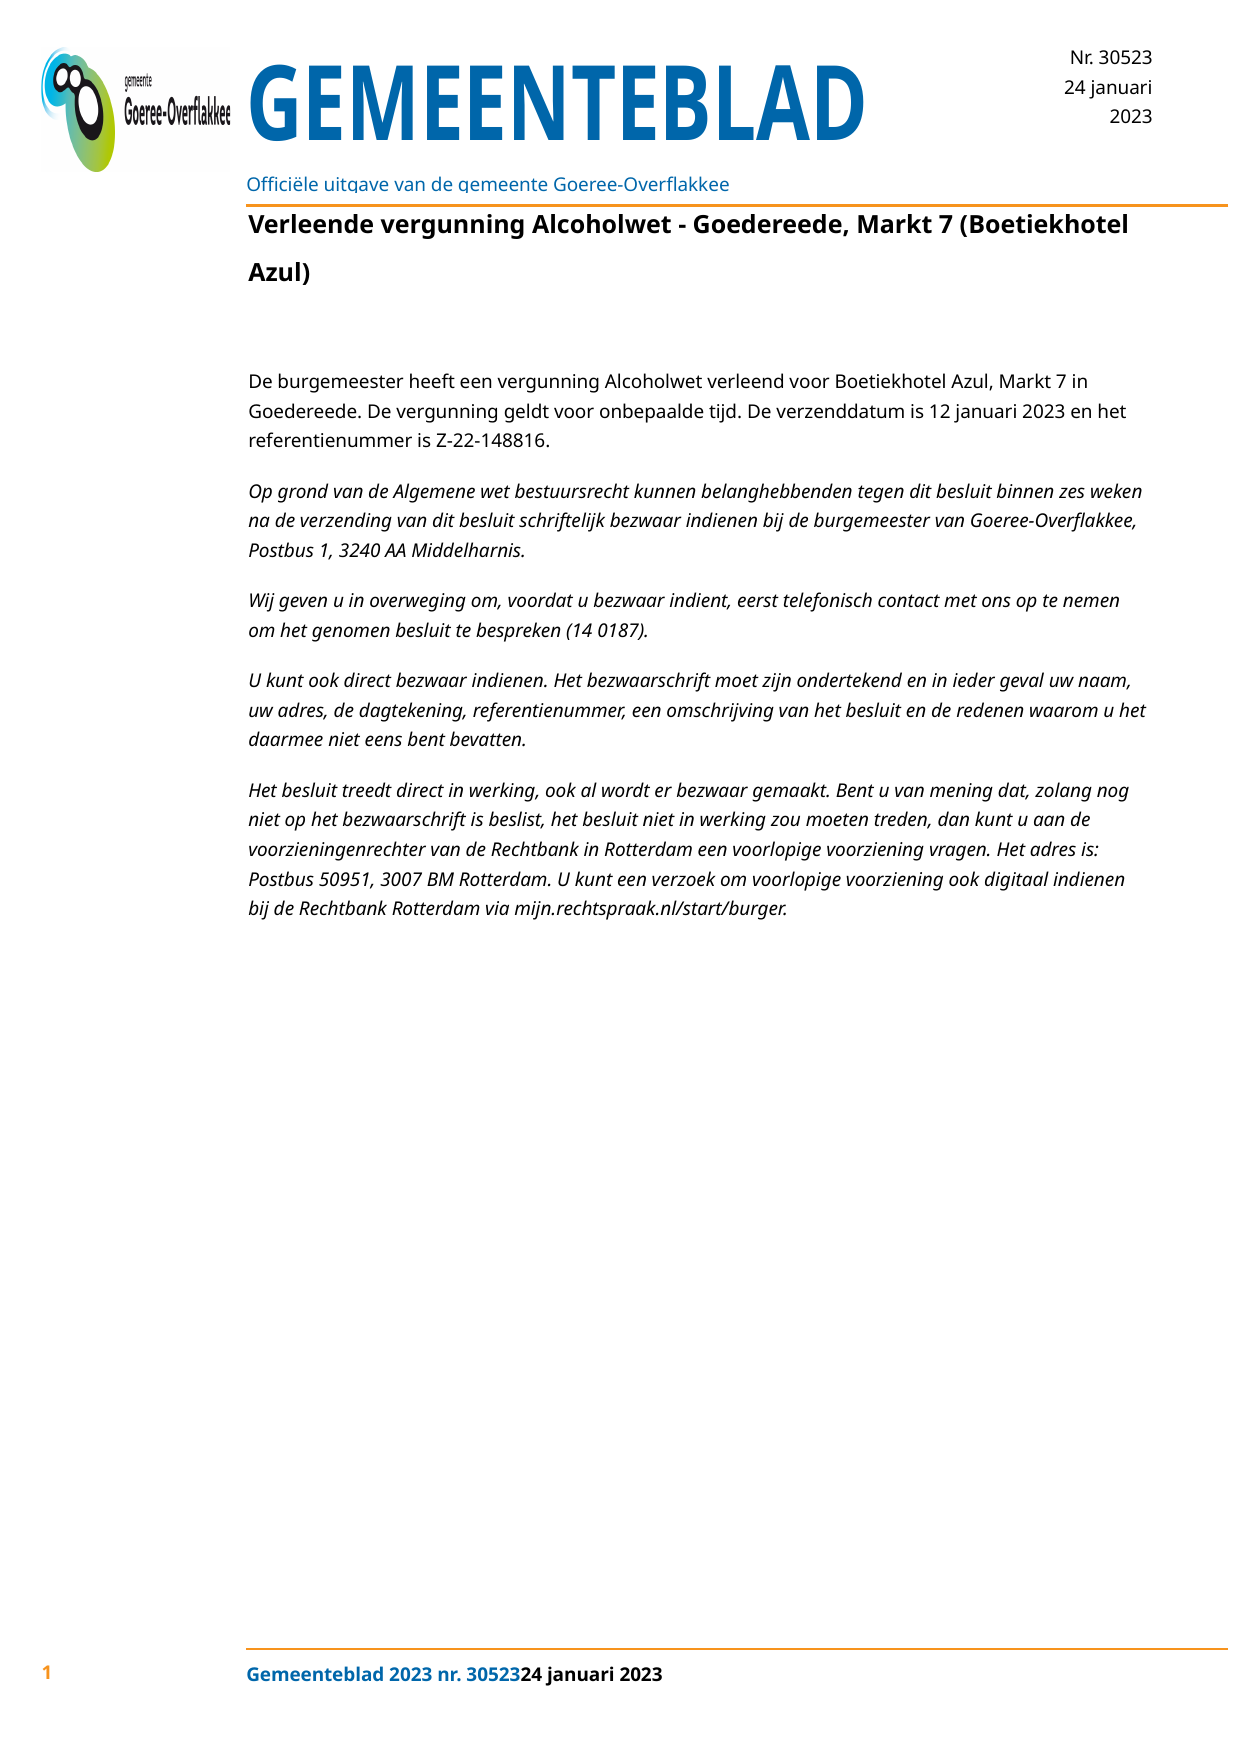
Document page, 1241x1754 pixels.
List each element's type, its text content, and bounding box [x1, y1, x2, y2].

text Verleende vergunning Alcoholwet - Goedereede, Markt 7 (Boetiekhotel Azul) [248, 207, 1152, 288]
picture [41, 47, 231, 172]
text U kunt ook direct bezwaar indienen. Het bezwaarschrift moet zijn ondertekend en in ieder geval uw naam, uw adres, de dagtekening, referentienummer, een omschrijving van het besluit en de redenen waarom u het daarmee niet eens bent bevatten. [248, 667, 1152, 752]
text Wij geven u in overweging om, voordat u bezwaar indient, eerst telefonisch contact met ons op te nemen om het genomen besluit te bespreken (14 0187). [248, 587, 1152, 643]
text Het besluit treedt direct in werking, ook al wordt er bezwaar gemaakt. Bent u van mening dat, zolang nog niet op het bezwaarschrift is beslist, het besluit niet in werking zou moeten treden, dan kunt u aan de voorzieningenrechter van de Rechtbank in Rotterdam een voorlopige voorziening vragen. Het adres is: Postbus 50951, 3007 BM Rotterdam. U kunt een verzoek om voorlopige voorziening ook digitaal indienen bij de Rechtbank Rotterdam via mijn.rechtspraak.nl/start/burger. [248, 777, 1152, 921]
text Op grond van de Algemene wet bestuursrecht kunnen belanghebbenden tegen dit besluit binnen zes weken na de verzending van dit besluit schriftelijk bezwaar indienen bij de burgemeester van Goeree-Overflakkee, Postbus 1, 3240 AA Middelharnis. [248, 478, 1152, 563]
text De burgemeester heeft een vergunning Alcoholwet verleend voor Boetiekhotel Azul, Markt 7 in Goedereede. De vergunning geldt voor onbepaalde tijd. De verzenddatum is 12 januari 2023 en het referentienummer is Z-22-148816. [248, 368, 1152, 453]
